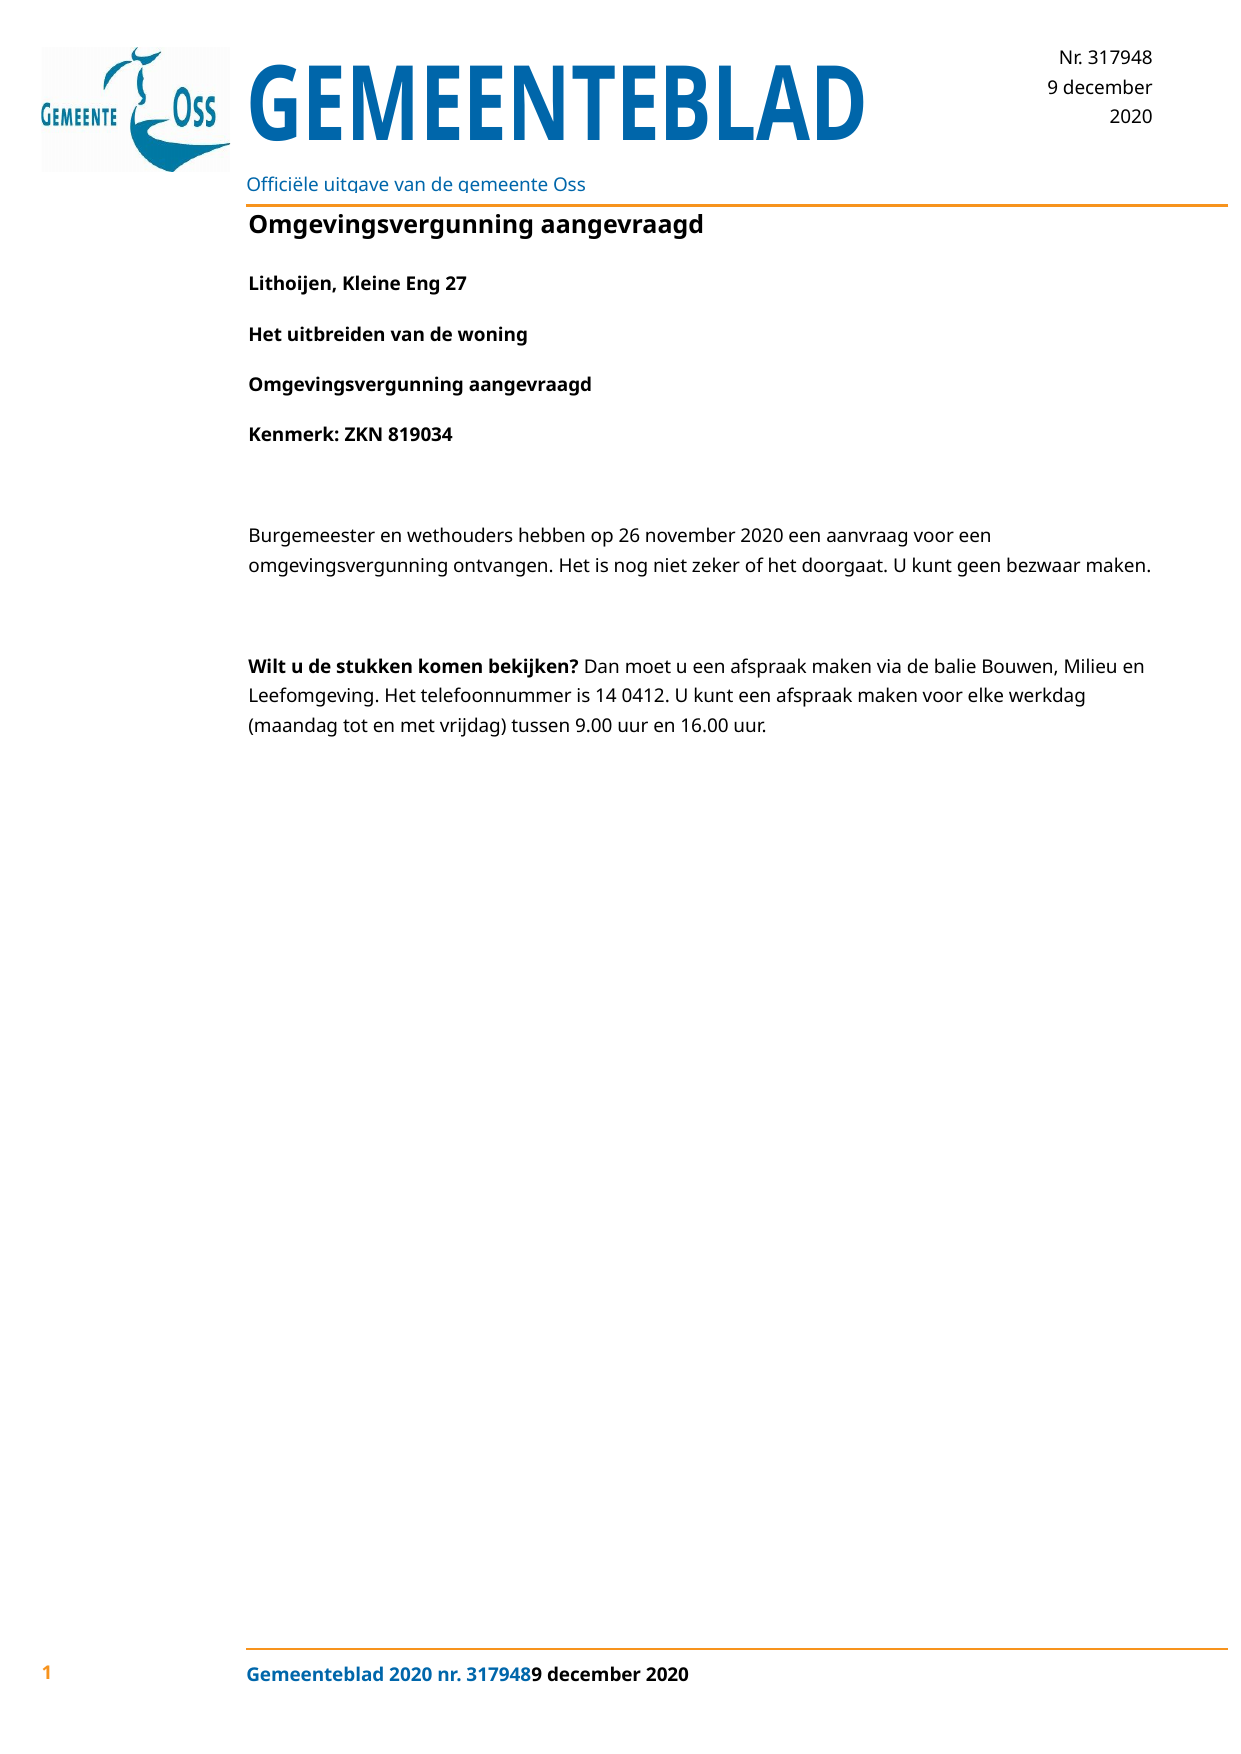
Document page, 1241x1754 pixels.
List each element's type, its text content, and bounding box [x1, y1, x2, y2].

text Lithoijen, Kleine Eng 27 [248, 270, 1152, 296]
text Omgevingsvergunning aangevraagd [248, 371, 1152, 397]
text Het uitbreiden van de woning [248, 321, 1152, 346]
text Omgevingsvergunning aangevraagd [248, 207, 1152, 241]
text Kenmerk: ZKN 819034 [248, 422, 1152, 447]
text Wilt u de stukken komen bekijken? Dan moet u een afspraak maken via de balie Bouwen, Milieu en Leefomgeving. Het telefoonnummer is 14 0412. U kunt een afspraak maken voor elke werkdag (maandag tot en met vrijdag) tussen 9.00 uur en 16.00 uur. [248, 653, 1152, 738]
picture [41, 47, 231, 172]
text Burgemeester en wethouders hebben op 26 november 2020 een aanvraag voor een omgevingsvergunning ontvangen. Het is nog niet zeker of het doorgaat. U kunt geen bezwaar maken. [248, 522, 1152, 578]
